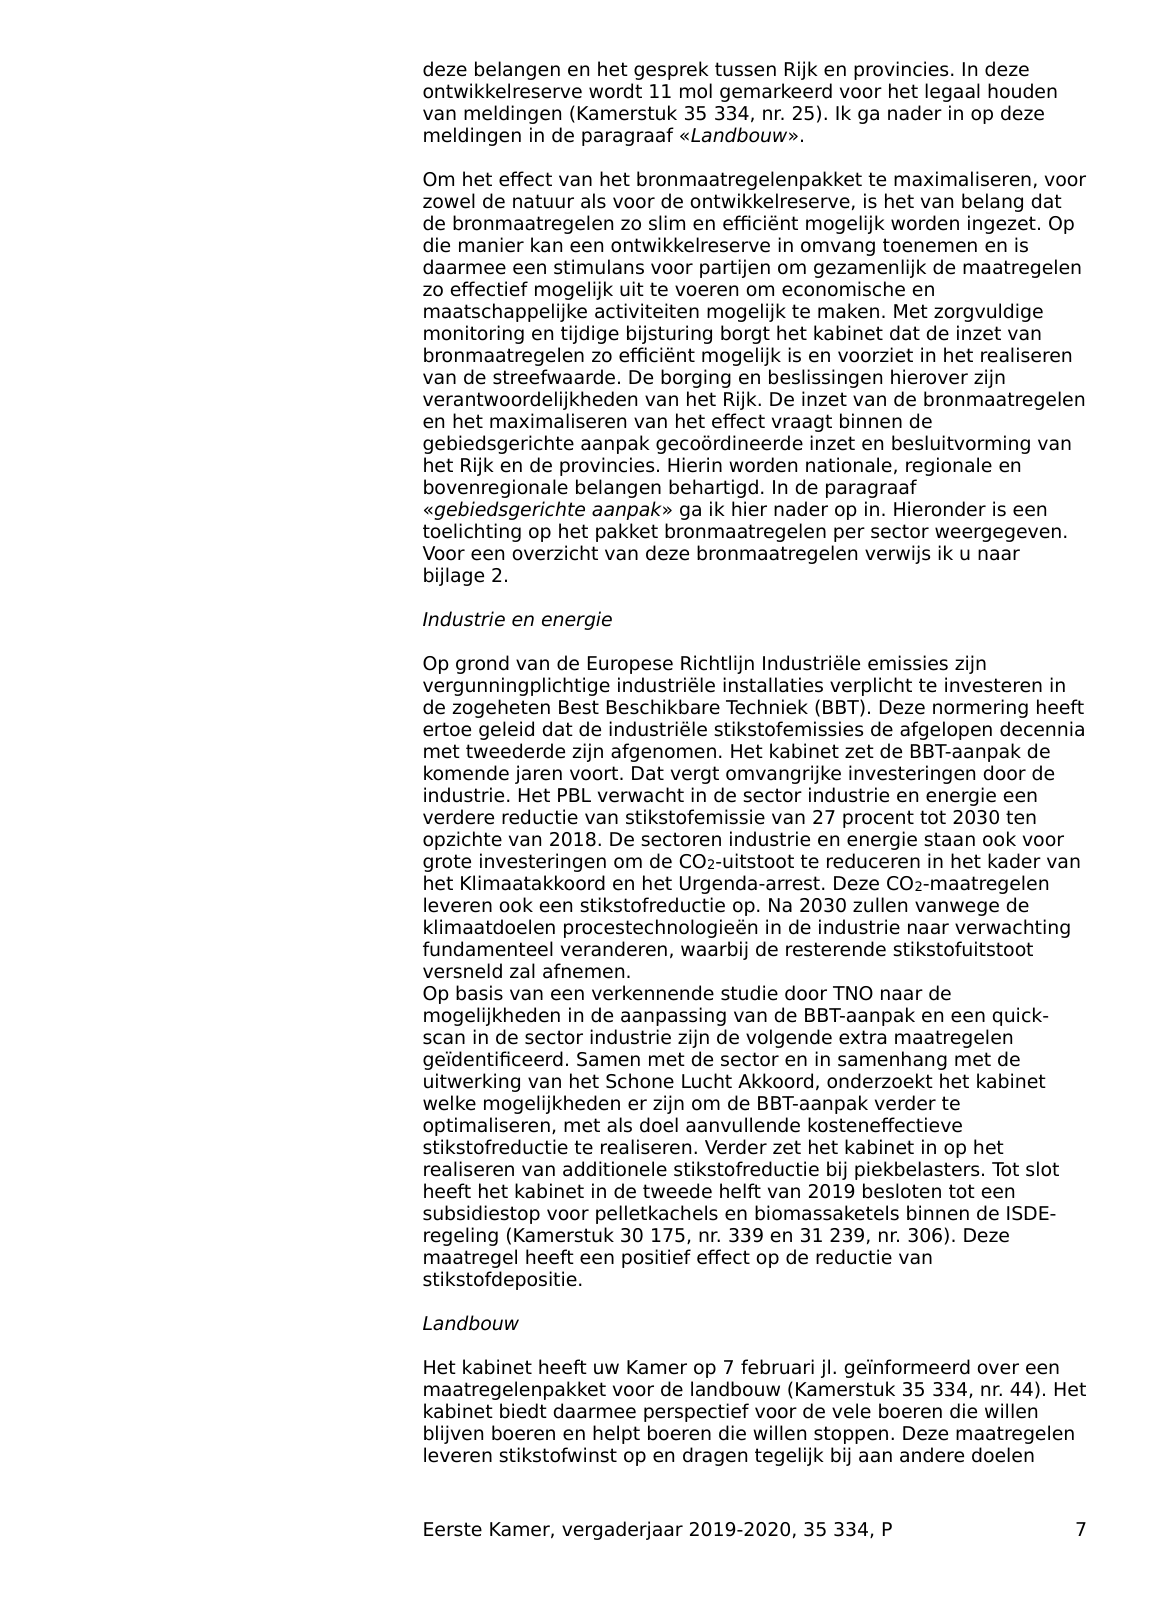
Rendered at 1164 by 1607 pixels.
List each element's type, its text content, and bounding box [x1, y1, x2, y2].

subtitle Industrie en energie [422, 609, 1087, 631]
text Het kabinet heeft uw Kamer op 7 februari jl. geïnformeerd over een maatregelenpakket voor de landbouw (Kamerstuk 35 334, nr. 44). Het kabinet biedt daarmee perspectief voor de vele boeren die willen blijven boeren en helpt boeren die willen stoppen. Deze maatregelen leveren stikstofwinst op en dragen tegelijk bij aan andere doelen [422, 1357, 1087, 1467]
text Op basis van een verkennende studie door TNO naar de mogelijkheden in de aanpassing van de BBT-aanpak en een quick-scan in de sector industrie zijn de volgende extra maatregelen geïdentificeerd. Samen met de sector en in samenhang met de uitwerking van het Schone Lucht Akkoord, onderzoekt het kabinet welke mogelijkheden er zijn om de BBT-aanpak verder te optimaliseren, met als doel aanvullende kosteneffectieve stikstofreductie te realiseren. Verder zet het kabinet in op het realiseren van additionele stikstofreductie bij piekbelasters. Tot slot heeft het kabinet in de tweede helft van 2019 besloten tot een subsidiestop voor pelletkachels en biomassaketels binnen de ISDE-regeling (Kamerstuk 30 175, nr. 339 en 31 239, nr. 306). Deze maatregel heeft een positief effect op de reductie van stikstofdepositie. [422, 983, 1087, 1291]
text Op grond van de Europese Richtlijn Industriële emissies zijn vergunningplichtige industriële installaties verplicht te investeren in de zogeheten Best Beschikbare Techniek (BBT). Deze normering heeft ertoe geleid dat de industriële stikstofemissies de afgelopen decennia met tweederde zijn afgenomen. Het kabinet zet de BBT-aanpak de komende jaren voort. Dat vergt omvangrijke investeringen door de industrie. Het PBL verwacht in de sector industrie en energie een verdere reductie van stikstofemissie van 27 procent tot 2030 ten opzichte van 2018. De sectoren industrie en energie staan ook voor grote investeringen om de CO2-uitstoot te reduceren in het kader van het Klimaatakkoord en het Urgenda-arrest. Deze CO2-maatregelen leveren ook een stikstofreductie op. Na 2030 zullen vanwege de klimaatdoelen procestechnologieën in de industrie naar verwachting fundamenteel veranderen, waarbij de resterende stikstofuitstoot versneld zal afnemen. [422, 653, 1087, 983]
text deze belangen en het gesprek tussen Rijk en provincies. In deze ontwikkelreserve wordt 11 mol gemarkeerd voor het legaal houden van meldingen (Kamerstuk 35 334, nr. 25). Ik ga nader in op deze meldingen in de paragraaf «Landbouw». [422, 59, 1087, 147]
subtitle Landbouw [422, 1313, 1087, 1335]
text Om het effect van het bronmaatregelenpakket te maximaliseren, voor zowel de natuur als voor de ontwikkelreserve, is het van belang dat de bronmaatregelen zo slim en efficiënt mogelijk worden ingezet. Op die manier kan een ontwikkelreserve in omvang toenemen en is daarmee een stimulans voor partijen om gezamenlijk de maatregelen zo effectief mogelijk uit te voeren om economische en maatschappelijke activiteiten mogelijk te maken. Met zorgvuldige monitoring en tijdige bijsturing borgt het kabinet dat de inzet van bronmaatregelen zo efficiënt mogelijk is en voorziet in het realiseren van de streefwaarde. De borging en beslissingen hierover zijn verantwoordelijkheden van het Rijk. De inzet van de bronmaatregelen en het maximaliseren van het effect vraagt binnen de gebiedsgerichte aanpak gecoördineerde inzet en besluitvorming van het Rijk en de provincies. Hierin worden nationale, regionale en bovenregionale belangen behartigd. In de paragraaf «gebiedsgerichte aanpak» ga ik hier nader op in. Hieronder is een toelichting op het pakket bronmaatregelen per sector weergegeven. Voor een overzicht van deze bronmaatregelen verwijs ik u naar bijlage 2. [422, 169, 1087, 587]
